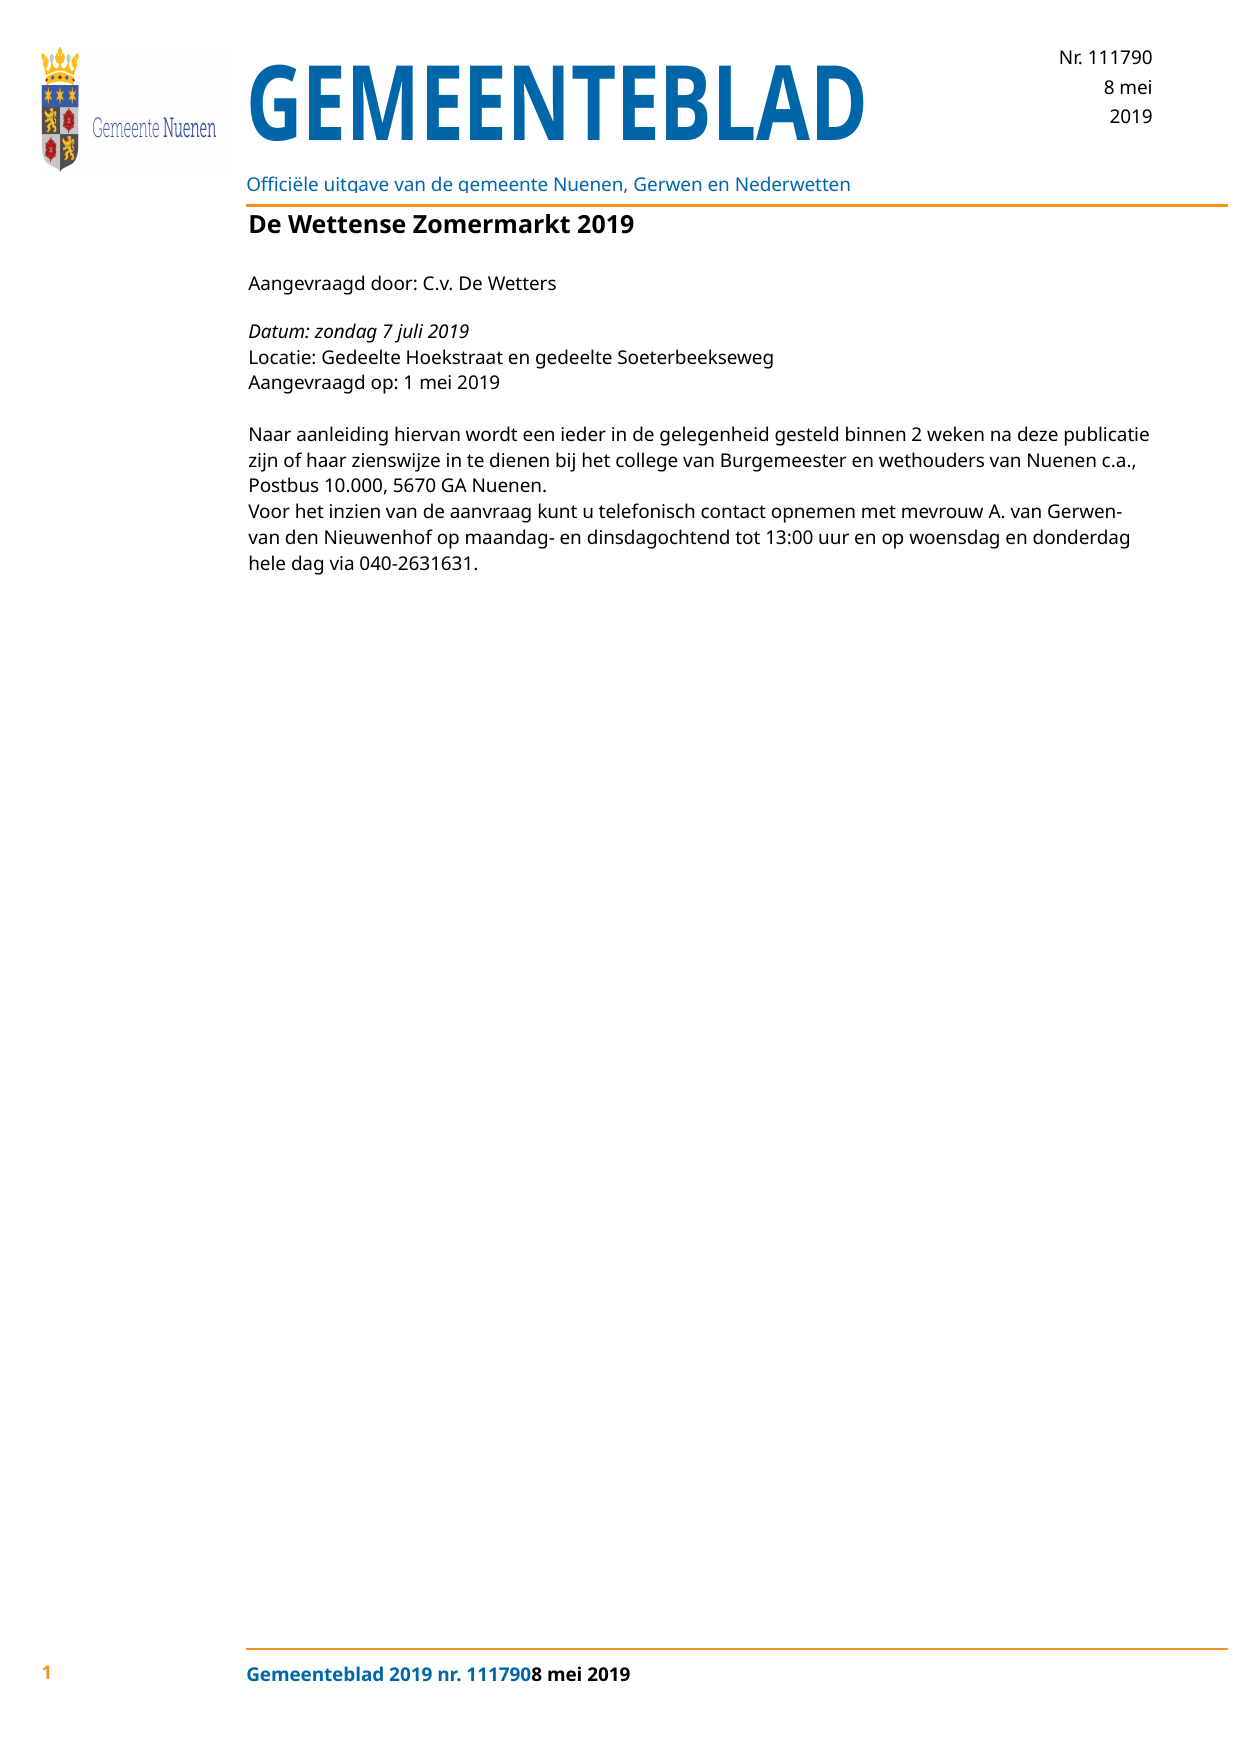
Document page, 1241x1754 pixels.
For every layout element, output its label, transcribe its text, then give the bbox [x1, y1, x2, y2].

picture [41, 47, 231, 172]
text Voor het inzien van de aanvraag kunt u telefonisch contact opnemen met mevrouw A. van Gerwen-van den Nieuwenhof op maandag- en dinsdagochtend tot 13:00 uur en op woensdag en donderdag hele dag via 040-2631631. [248, 498, 1152, 575]
text Aangevraagd op: 1 mei 2019 [248, 369, 1152, 395]
text De Wettense Zomermarkt 2019 [248, 207, 1152, 241]
text Naar aanleiding hiervan wordt een ieder in de gelegenheid gesteld binnen 2 weken na deze publicatie zijn of haar zienswijze in te dienen bij het college van Burgemeester en wethouders van Nuenen c.a., Postbus 10.000, 5670 GA Nuenen. [248, 421, 1152, 498]
text Locatie: Gedeelte Hoekstraat en gedeelte Soeterbeekseweg [248, 344, 1152, 369]
text Datum: zondag 7 juli 2019 [248, 318, 1152, 344]
text Aangevraagd door: C.v. De Wetters [248, 270, 1152, 296]
